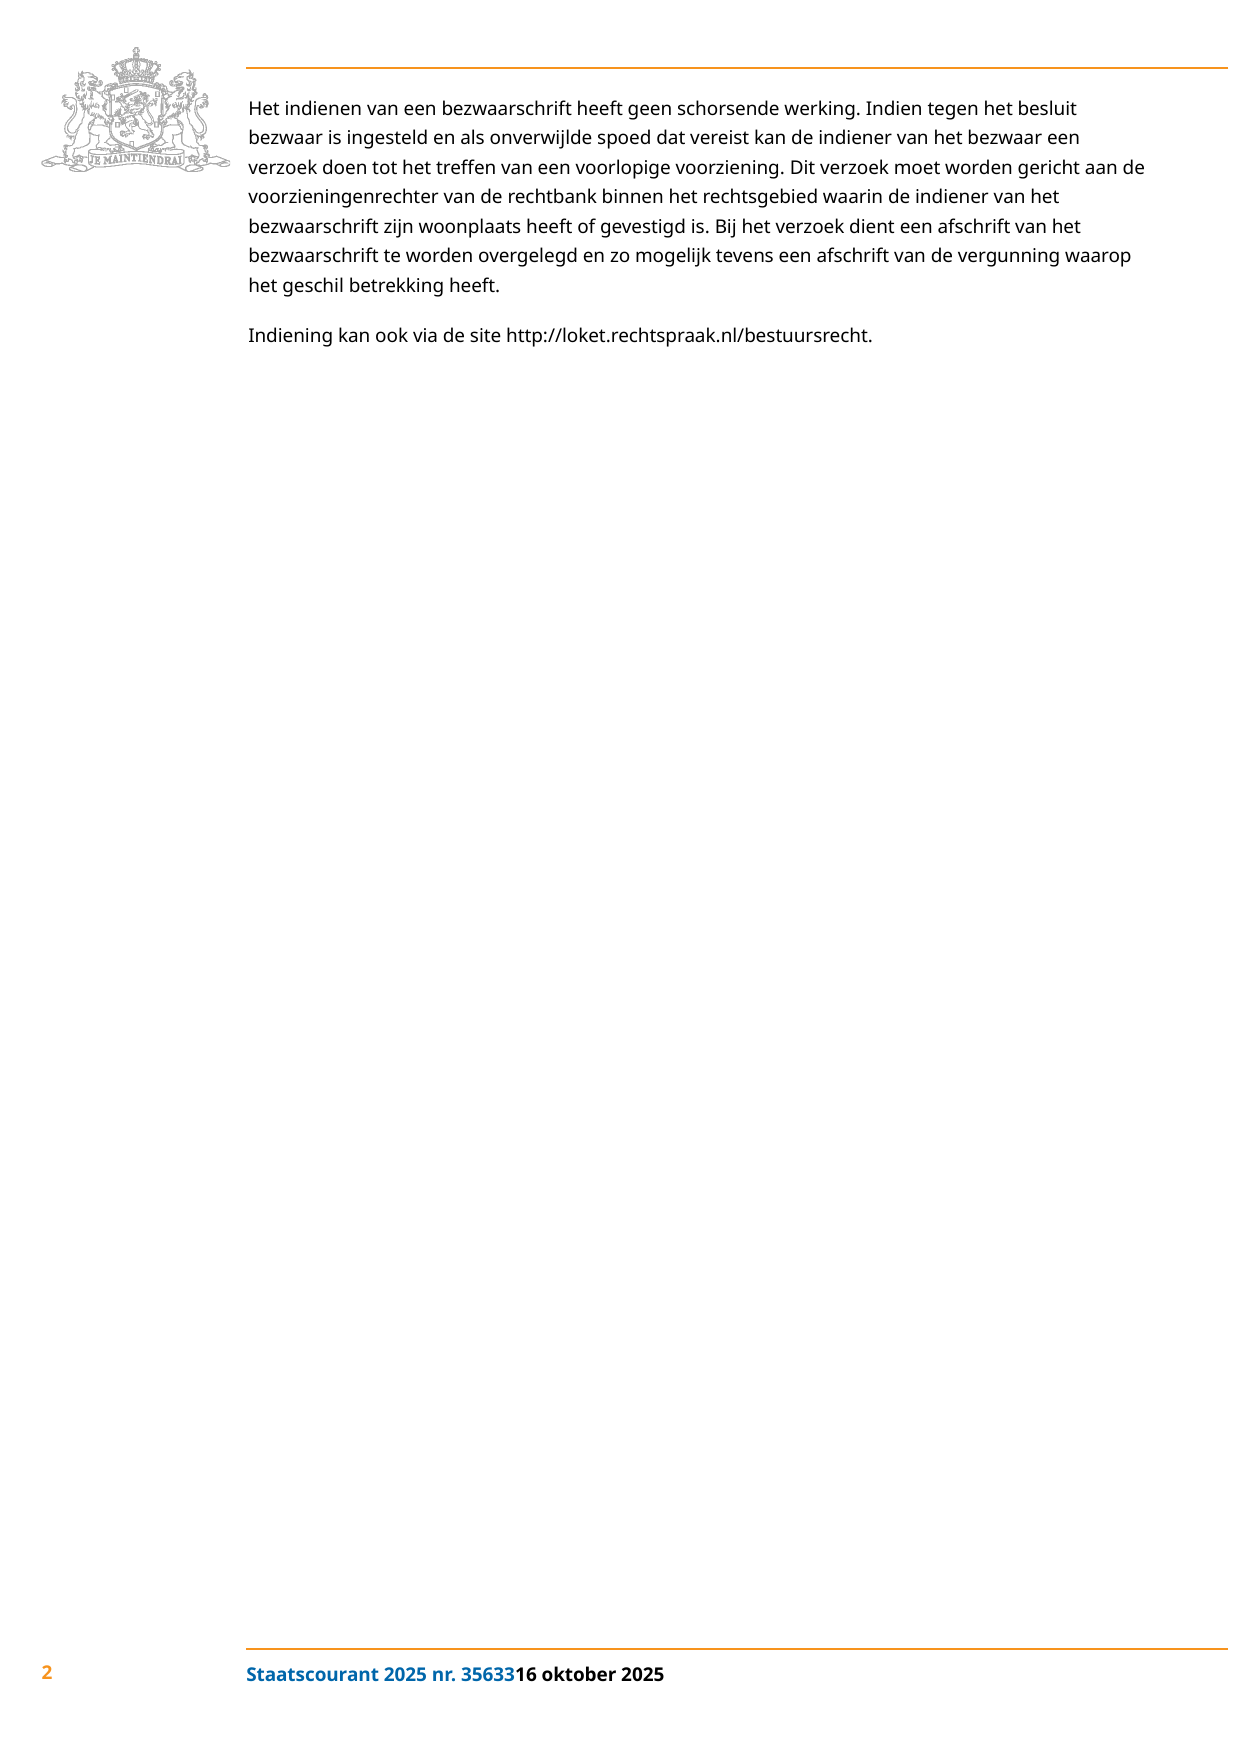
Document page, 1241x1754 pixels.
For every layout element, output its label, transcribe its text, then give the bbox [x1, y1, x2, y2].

text Indiening kan ook via de site http://loket.rechtspraak.nl/bestuursrecht. [248, 323, 1152, 348]
text Het indienen van een bezwaarschrift heeft geen schorsende werking. Indien tegen het besluit bezwaar is ingesteld en als onverwijlde spoed dat vereist kan de indiener van het bezwaar een verzoek doen tot het treffen van een voorlopige voorziening. Dit verzoek moet worden gericht aan de voorzieningenrechter van de rechtbank binnen het rechtsgebied waarin de indiener van het bezwaarschrift zijn woonplaats heeft of gevestigd is. Bij het verzoek dient een afschrift van het bezwaarschrift te worden overgelegd en zo mogelijk tevens een afschrift van de vergunning waarop het geschil betrekking heeft. [248, 95, 1152, 298]
picture [41, 47, 231, 172]
